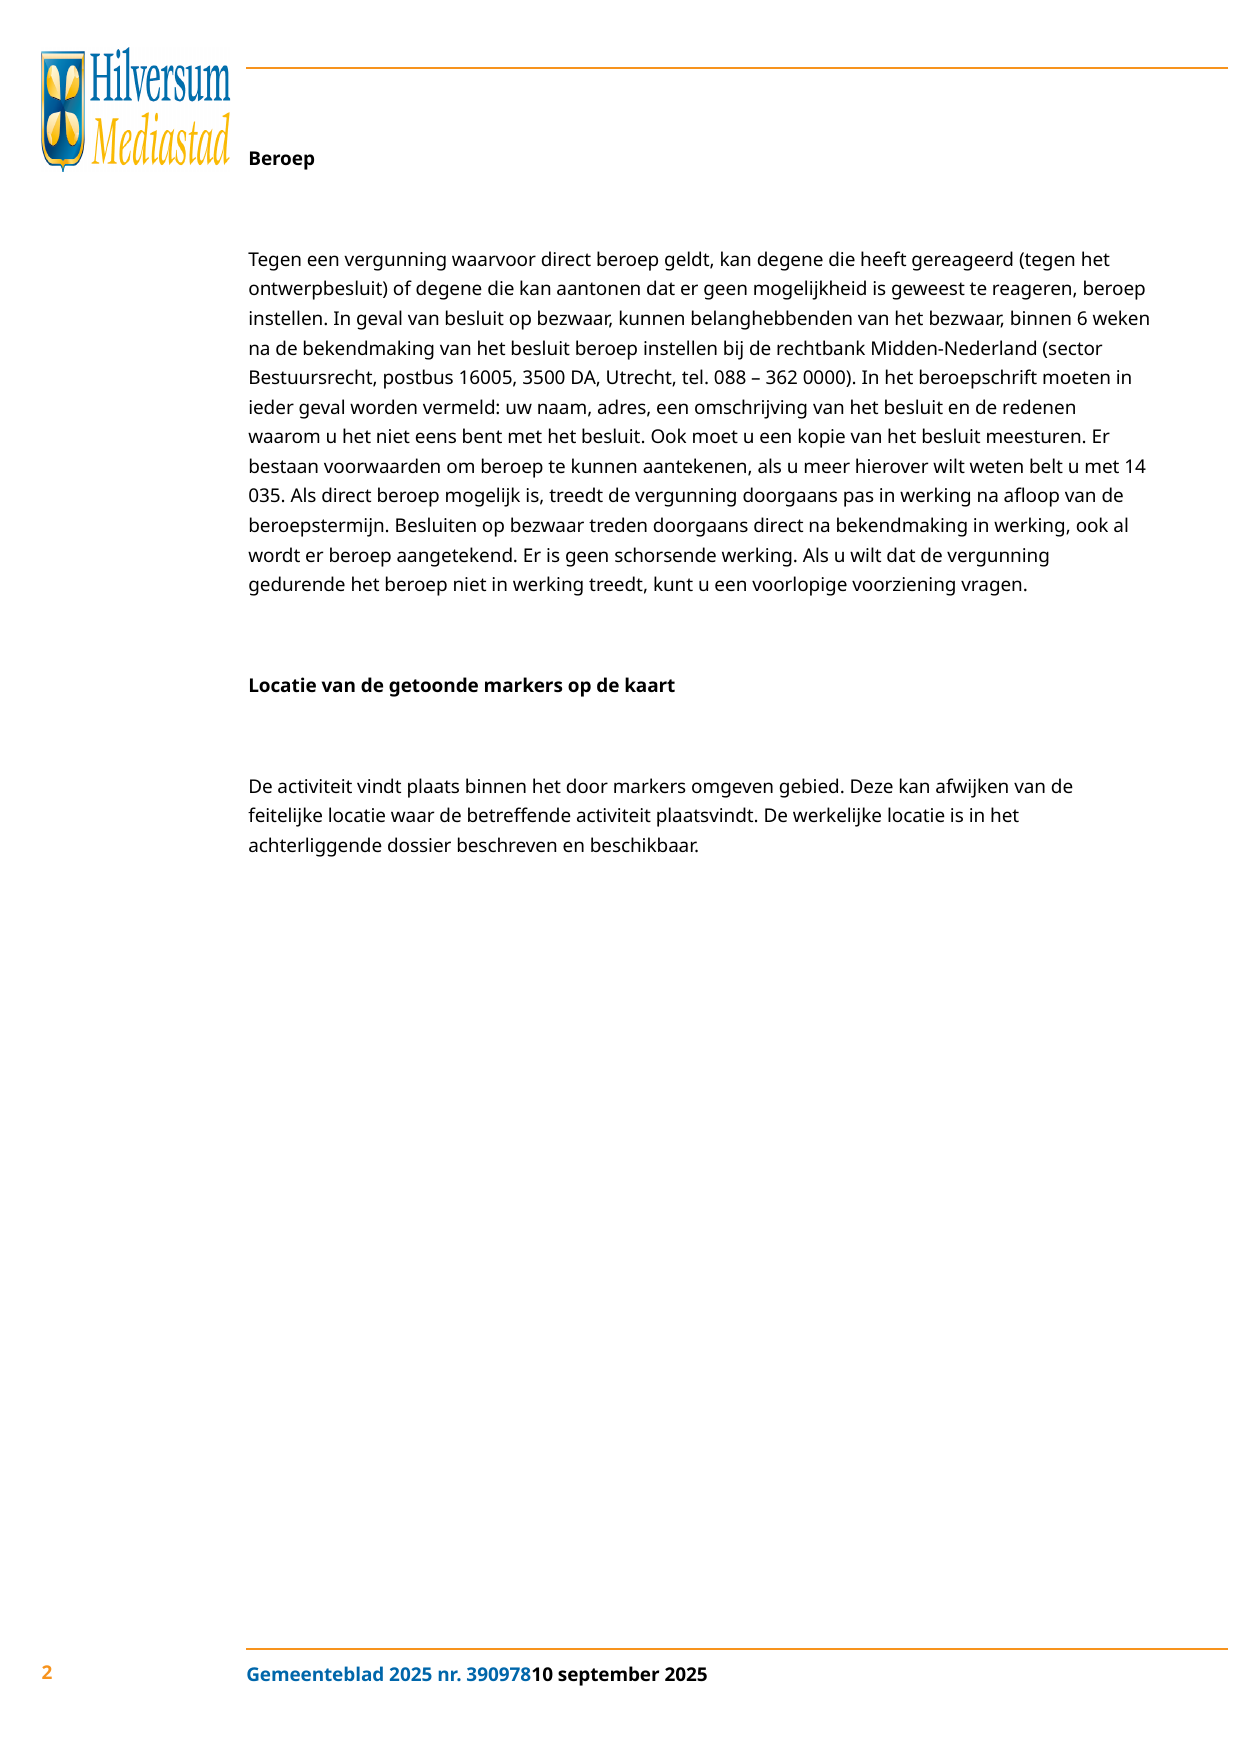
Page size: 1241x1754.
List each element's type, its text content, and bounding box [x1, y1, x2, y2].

text De activiteit vindt plaats binnen het door markers omgeven gebied. Deze kan afwijken van de feitelijke locatie waar de betreffende activiteit plaatsvindt. De werkelijke locatie is in het achterliggende dossier beschreven en beschikbaar. [248, 773, 1152, 858]
text Beroep [248, 145, 1152, 171]
text Tegen een vergunning waarvoor direct beroep geldt, kan degene die heeft gereageerd (tegen het ontwerpbesluit) of degene die kan aantonen dat er geen mogelijkheid is geweest te reageren, beroep instellen. In geval van besluit op bezwaar, kunnen belanghebbenden van het bezwaar, binnen 6 weken na de bekendmaking van het besluit beroep instellen bij de rechtbank Midden-Nederland (sector Bestuursrecht, postbus 16005, 3500 DA, Utrecht, tel. 088 – 362 0000). In het beroepschrift moeten in ieder geval worden vermeld: uw naam, adres, een omschrijving van het besluit en de redenen waarom u het niet eens bent met het besluit. Ook moet u een kopie van het besluit meesturen. Er bestaan voorwaarden om beroep te kunnen aantekenen, als u meer hierover wilt weten belt u met 14 035. Als direct beroep mogelijk is, treedt de vergunning doorgaans pas in werking na afloop van de beroepstermijn. Besluiten op bezwaar treden doorgaans direct na bekendmaking in werking, ook al wordt er beroep aangetekend. Er is geen schorsende werking. Als u wilt dat de vergunning gedurende het beroep niet in werking treedt, kunt u een voorlopige voorziening vragen. [248, 246, 1152, 597]
picture [41, 47, 231, 172]
text Locatie van de getoonde markers op de kaart [248, 672, 1152, 698]
